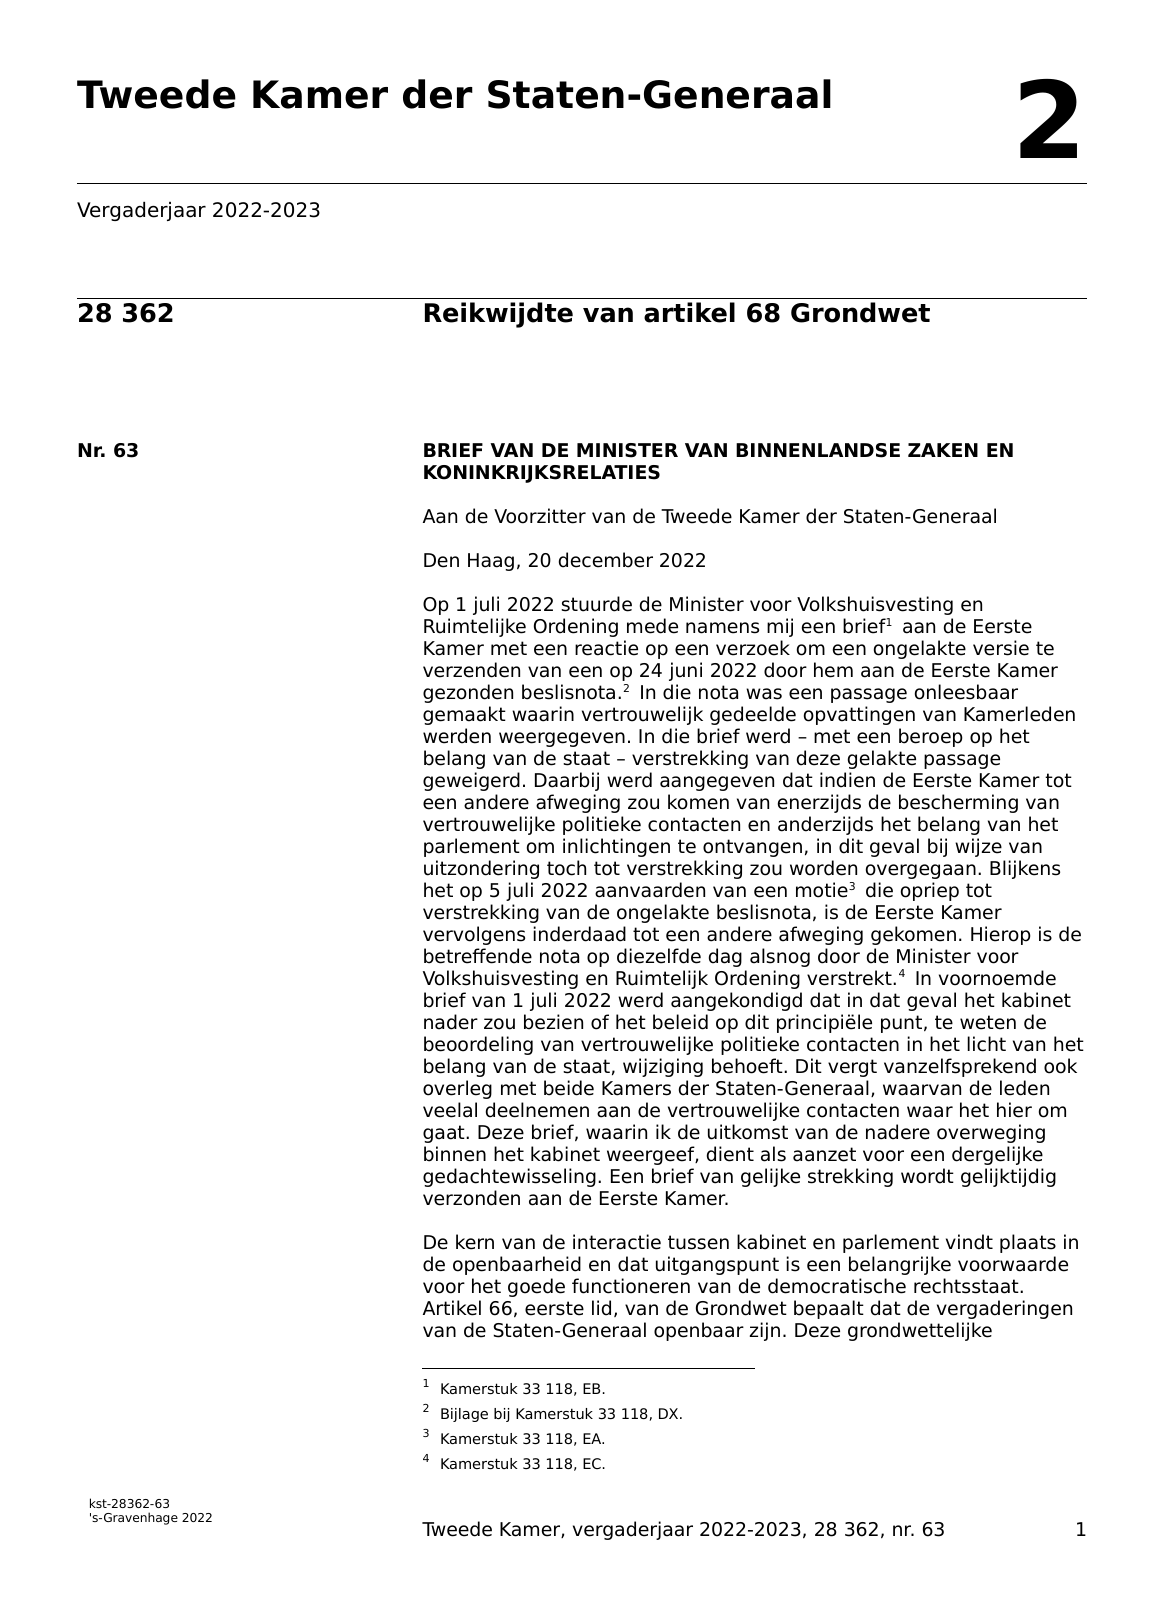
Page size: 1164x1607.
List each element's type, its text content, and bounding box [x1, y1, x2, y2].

text Kamerstuk 33 118, EC. [422, 1452, 1087, 1474]
text kst-28362-63 [88, 1497, 323, 1511]
table_header 2 [886, 59, 1087, 183]
text Kamerstuk 33 118, EB. [422, 1377, 1087, 1399]
text Den Haag, 20 december 2022 [422, 550, 1087, 572]
text Bijlage bij Kamerstuk 33 118, DX. [422, 1402, 1087, 1424]
text Kamerstuk 33 118, EA. [422, 1427, 1087, 1449]
table_cell Vergaderjaar 2022-2023 [77, 184, 1087, 298]
text 's-Gravenhage 2022 [88, 1511, 323, 1525]
text De kern van de interactie tussen kabinet en parlement vindt plaats in de openbaarheid en dat uitgangspunt is een belangrijke voorwaarde voor het goede functioneren van de democratische rechtsstaat. Artikel 66, eerste lid, van de Grondwet bepaalt dat de vergaderingen van de Staten-Generaal openbaar zijn. Deze grondwettelijke [422, 1232, 1087, 1342]
table_header Tweede Kamer der Staten-Generaal [77, 59, 886, 183]
subtitle 28 362 Reikwijdte van artikel 68 Grondwet [77, 299, 1087, 329]
text Aan de Voorzitter van de Tweede Kamer der Staten-Generaal [422, 506, 1087, 528]
text Op 1 juli 2022 stuurde de Minister voor Volkshuisvesting en Ruimtelijke Ordening mede namens mij een brief aan de Eerste Kamer met een reactie op een verzoek om een ongelakte versie te verzenden van een op 24 juni 2022 door hem aan de Eerste Kamer gezonden beslisnota. In die nota was een passage onleesbaar gemaakt waarin vertrouwelijk gedeelde opvattingen van Kamerleden werden weergegeven. In die brief werd – met een beroep op het belang van de staat – verstrekking van deze gelakte passage geweigerd. Daarbij werd aangegeven dat indien de Eerste Kamer tot een andere afweging zou komen van enerzijds de bescherming van vertrouwelijke politieke contacten en anderzijds het belang van het parlement om inlichtingen te ontvangen, in dit geval bij wijze van uitzondering toch tot verstrekking zou worden overgegaan. Blijkens het op 5 juli 2022 aanvaarden van een motie die opriep tot verstrekking van de ongelakte beslisnota, is de Eerste Kamer vervolgens inderdaad tot een andere afweging gekomen. Hierop is de betreffende nota op diezelfde dag alsnog door de Minister voor Volkshuisvesting en Ruimtelijk Ordening verstrekt. In voornoemde brief van 1 juli 2022 werd aangekondigd dat in dat geval het kabinet nader zou bezien of het beleid op dit principiële punt, te weten de beoordeling van vertrouwelijke politieke contacten in het licht van het belang van de staat, wijziging behoeft. Dit vergt vanzelfsprekend ook overleg met beide Kamers der Staten-Generaal, waarvan de leden veelal deelnemen aan de vertrouwelijke contacten waar het hier om gaat. Deze brief, waarin ik de uitkomst van de nadere overweging binnen het kabinet weergeef, dient als aanzet voor een dergelijke gedachtewisseling. Een brief van gelijke strekking wordt gelijktijdig verzonden aan de Eerste Kamer. [422, 594, 1087, 1209]
subtitle Nr. 63 BRIEF VAN DE MINISTER VAN BINNENLANDSE ZAKEN EN KONINKRIJKSRELATIES [77, 440, 1087, 484]
